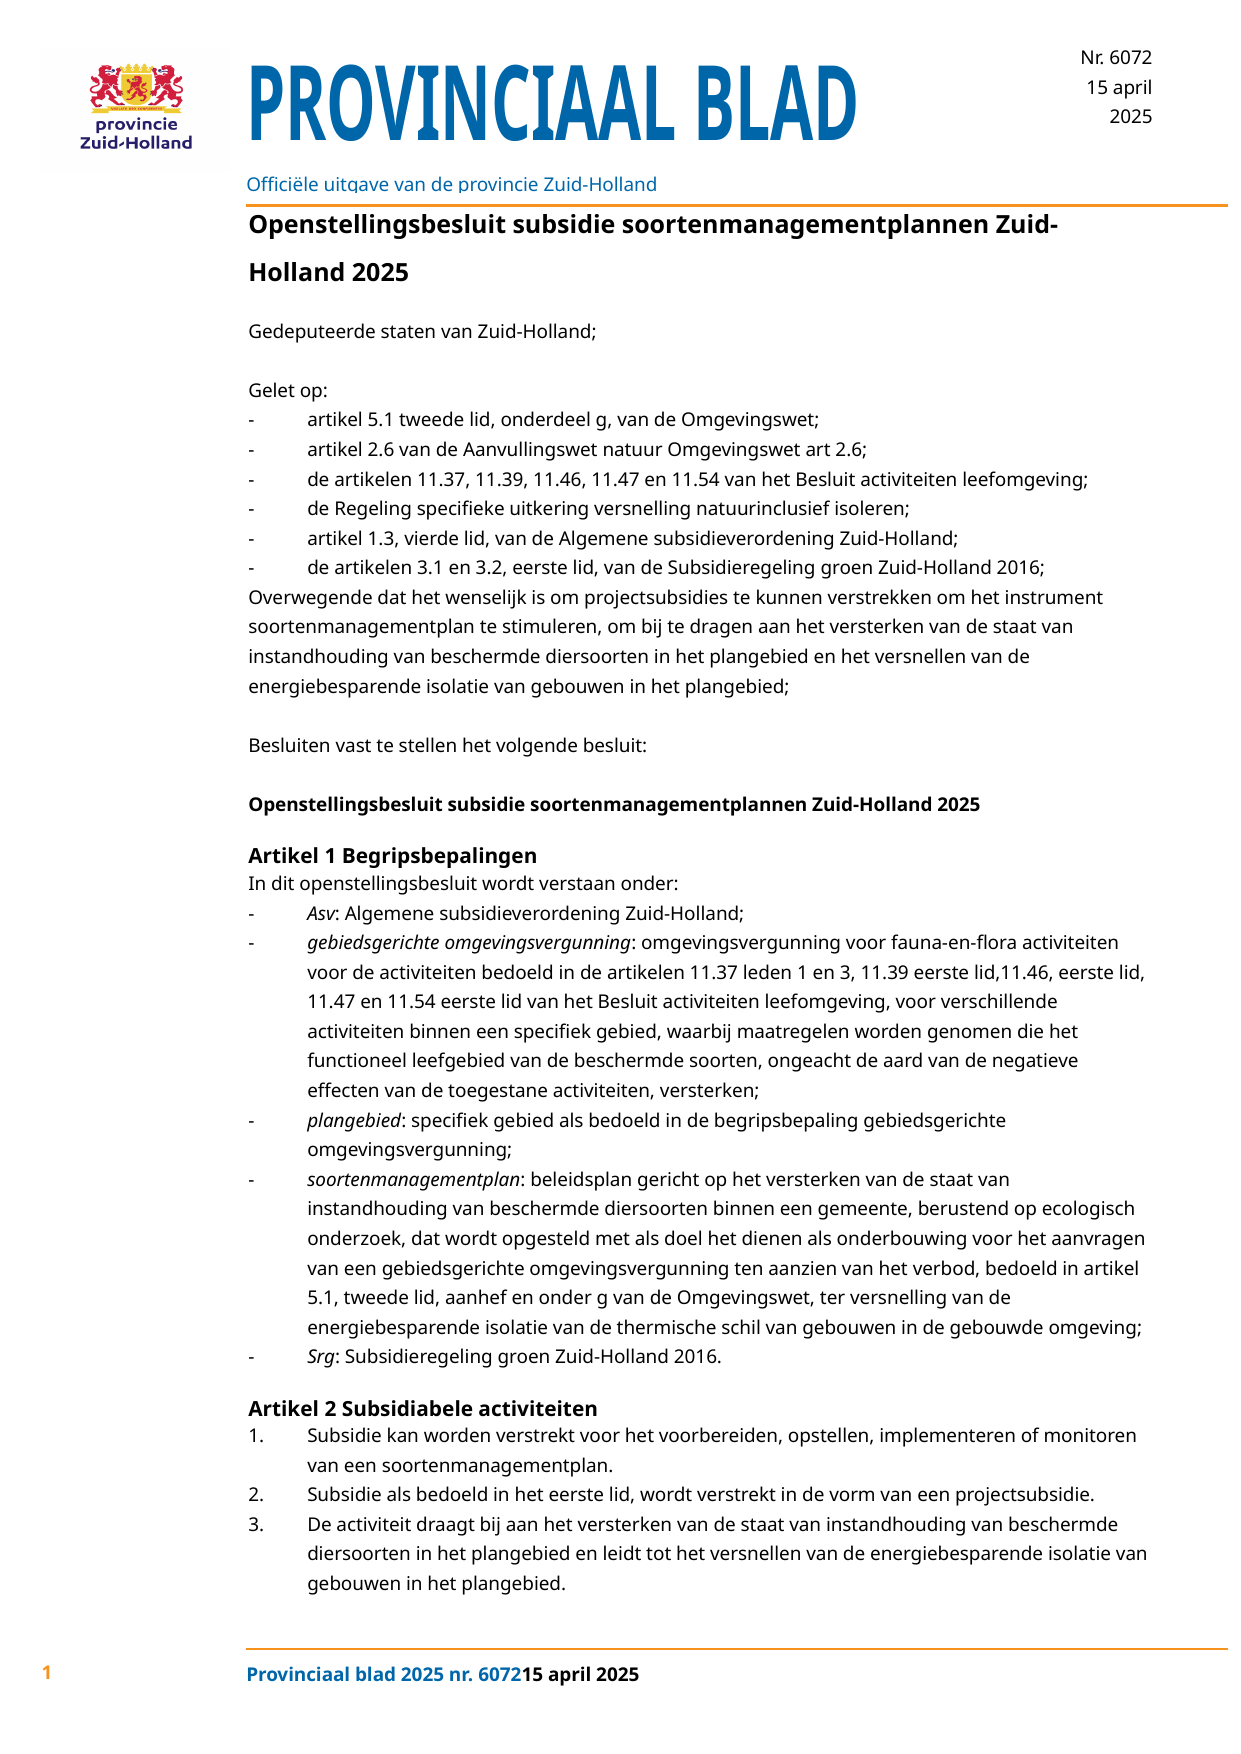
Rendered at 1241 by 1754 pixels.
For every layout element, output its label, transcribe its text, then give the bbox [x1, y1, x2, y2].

list soortenmanagementplan: beleidsplan gericht op het versterken van de staat van instandhouding van beschermde diersoorten binnen een gemeente, berustend op ecologisch onderzoek, dat wordt opgesteld met als doel het dienen als onderbouwing voor het aanvragen van een gebiedsgerichte omgevingsvergunning ten aanzien van het verbod, bedoeld in artikel 5.1, tweede lid, aanhef en onder g van de Omgevingswet, ter versnelling van de energiebesparende isolatie van de thermische schil van gebouwen in de gebouwde omgeving; [248, 1166, 1152, 1339]
list Asv: Algemene subsidieverordening Zuid-Holland; [248, 900, 1152, 925]
text Gelet op: [248, 377, 1152, 403]
list de artikelen 3.1 en 3.2, eerste lid, van de Subsidieregeling groen Zuid-Holland 2016; [248, 554, 1152, 580]
list plangebied: specifiek gebied als bedoeld in de begripsbepaling gebiedsgerichte omgevingsvergunning; [248, 1107, 1152, 1162]
text Overwegende dat het wenselijk is om projectsubsidies te kunnen verstrekken om het instrument soortenmanagementplan te stimuleren, om bij te dragen aan het versterken van de staat van instandhouding van beschermde diersoorten in het plangebied en het versnellen van de energiebesparende isolatie van gebouwen in het plangebied; [248, 584, 1152, 699]
text Gedeputeerde staten van Zuid-Holland; [248, 318, 1152, 344]
text Artikel 1 Begripsbepalingen [248, 842, 1152, 870]
list artikel 1.3, vierde lid, van de Algemene subsidieverordening Zuid-Holland; [248, 525, 1152, 551]
list De activiteit draagt bij aan het versterken van de staat van instandhouding van beschermde diersoorten in het plangebied en leidt tot het versnellen van de energiebesparende isolatie van gebouwen in het plangebied. [248, 1511, 1152, 1596]
list artikel 2.6 van de Aanvullingswet natuur Omgevingswet art 2.6; [248, 436, 1152, 462]
list Srg: Subsidieregeling groen Zuid-Holland 2016. [248, 1343, 1152, 1369]
list Subsidie als bedoeld in het eerste lid, wordt verstrekt in de vorm van een projectsubsidie. [248, 1481, 1152, 1507]
text In dit openstellingsbesluit wordt verstaan onder: [248, 870, 1152, 896]
text Openstellingsbesluit subsidie soortenmanagementplannen Zuid-Holland 2025 [248, 791, 1152, 817]
list gebiedsgerichte omgevingsvergunning: omgevingsvergunning voor fauna-en-flora activiteiten voor de activiteiten bedoeld in de artikelen 11.37 leden 1 en 3, 11.39 eerste lid,11.46, eerste lid, 11.47 en 11.54 eerste lid van het Besluit activiteiten leefomgeving, voor verschillende activiteiten binnen een specifiek gebied, waarbij maatregelen worden genomen die het functioneel leefgebied van de beschermde soorten, ongeacht de aard van de negatieve effecten van de toegestane activiteiten, versterken; [248, 929, 1152, 1103]
list Subsidie kan worden verstrekt voor het voorbereiden, opstellen, implementeren of monitoren van een soortenmanagementplan. [248, 1422, 1152, 1478]
text Artikel 2 Subsidiabele activiteiten [248, 1394, 1152, 1422]
list de Regeling specifieke uitkering versnelling natuurinclusief isoleren; [248, 495, 1152, 521]
list de artikelen 11.37, 11.39, 11.46, 11.47 en 11.54 van het Besluit activiteiten leefomgeving; [248, 466, 1152, 492]
text Besluiten vast te stellen het volgende besluit: [248, 732, 1152, 758]
text Openstellingsbesluit subsidie soortenmanagementplannen Zuid-Holland 2025 [248, 207, 1152, 288]
picture [41, 47, 231, 172]
list artikel 5.1 tweede lid, onderdeel g, van de Omgevingswet; [248, 407, 1152, 432]
